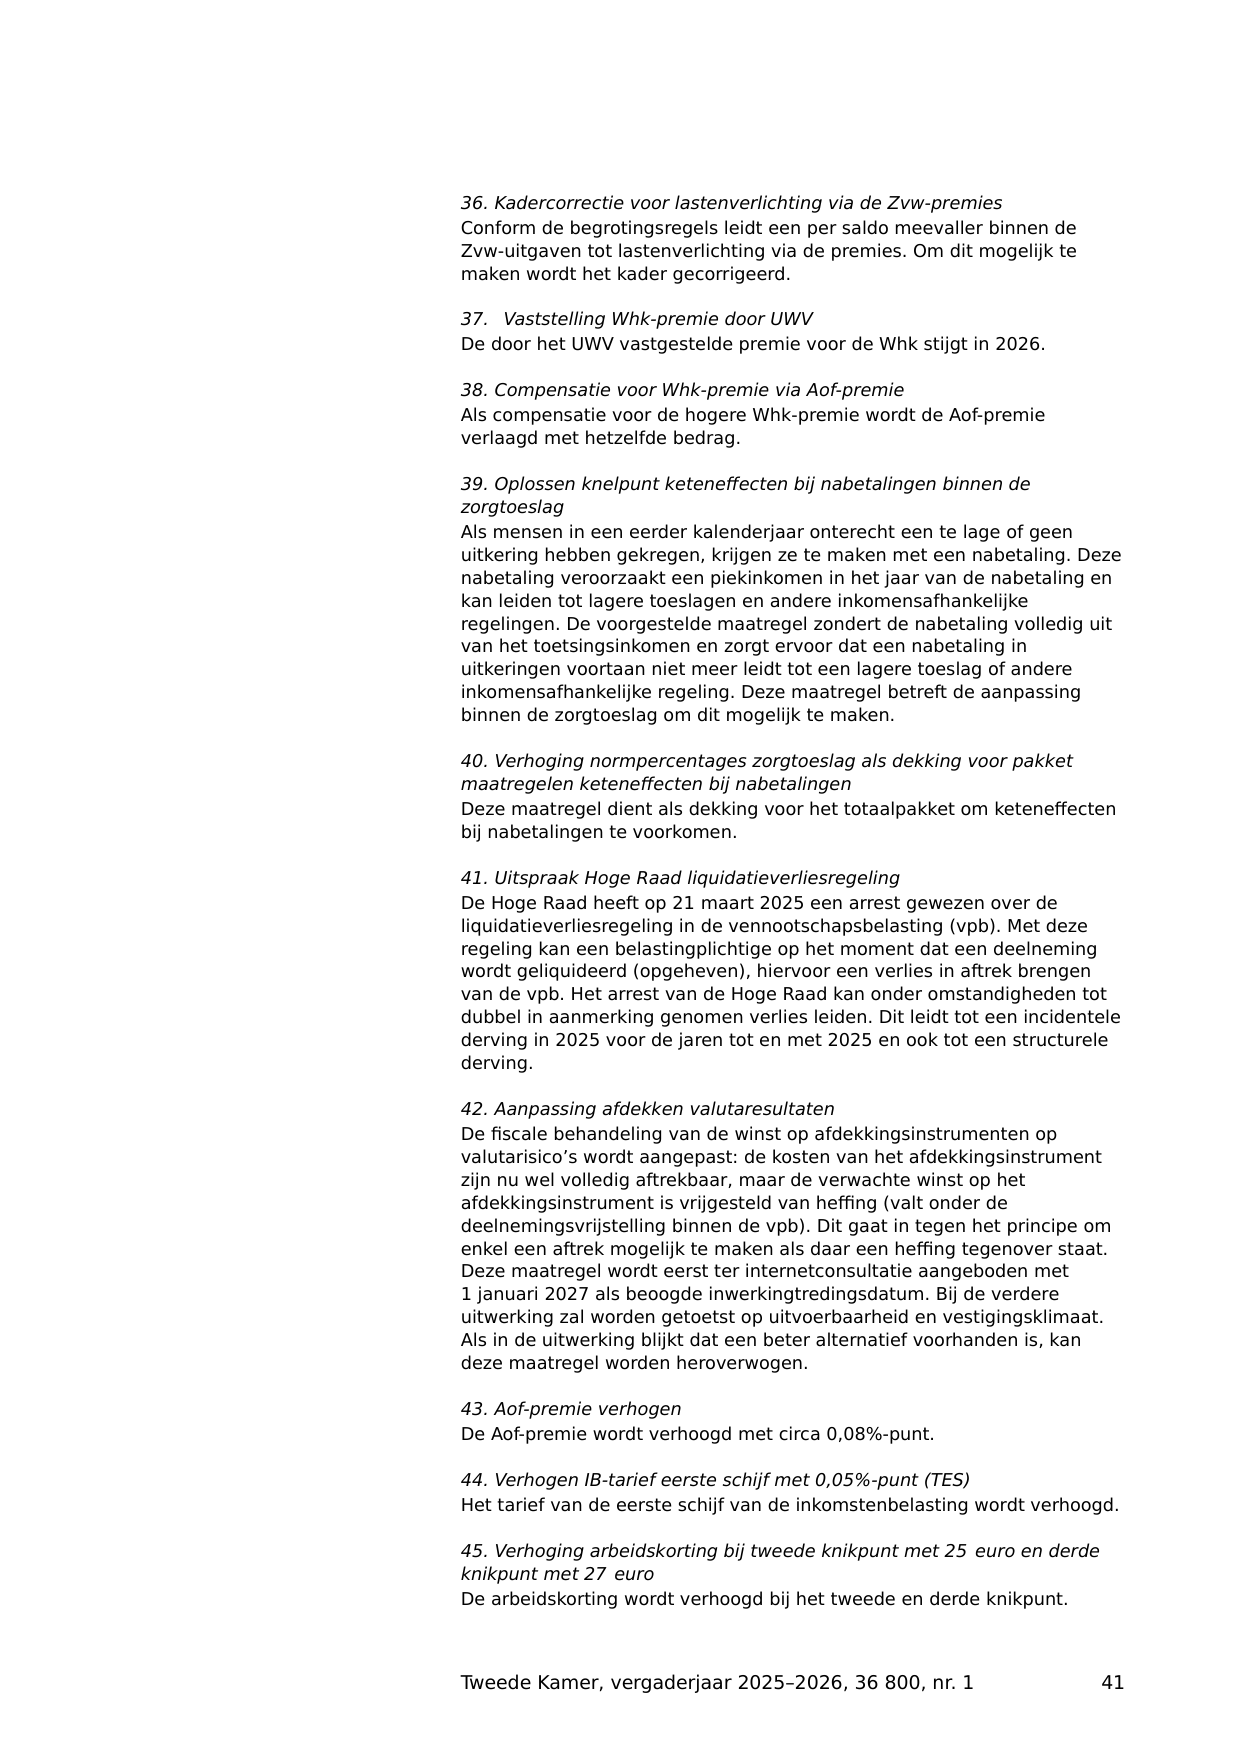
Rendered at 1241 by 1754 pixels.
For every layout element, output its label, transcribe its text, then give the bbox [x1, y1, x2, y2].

text 37. Vaststelling Whk-premie door UWV [461, 307, 1125, 330]
text 40. Verhoging normpercentages zorgtoeslag als dekking voor pakket maatregelen keteneffecten bij nabetalingen [461, 749, 1125, 795]
text 43. Aof-premie verhogen [461, 1397, 1125, 1420]
text 39. Oplossen knelpunt keteneffecten bij nabetalingen binnen de zorgtoeslag [461, 472, 1125, 518]
text De Hoge Raad heeft op 21 maart 2025 een arrest gewezen over de liquidatieverliesregeling in de vennootschapsbelasting (vpb). Met deze regeling kan een belastingplichtige op het moment dat een deelneming wordt geliquideerd (opgeheven), hiervoor een verlies in aftrek brengen van de vpb. Het arrest van de Hoge Raad kan onder omstandigheden tot dubbel in aanmerking genomen verlies leiden. Dit leidt tot een incidentele derving in 2025 voor de jaren tot en met 2025 en ook tot een structurele derving. [461, 891, 1125, 1074]
text 45. Verhoging arbeidskorting bij tweede knikpunt met 25 euro en derde knikpunt met 27 euro [461, 1539, 1125, 1584]
text Als compensatie voor de hogere Whk-premie wordt de Aof-premie verlaagd met hetzelfde bedrag. [461, 403, 1125, 449]
text Deze maatregel dient als dekking voor het totaalpakket om keteneffecten bij nabetalingen te voorkomen. [461, 797, 1125, 843]
text 41. Uitspraak Hoge Raad liquidatieverliesregeling [461, 866, 1125, 889]
text 38. Compensatie voor Whk-premie via Aof-premie [461, 378, 1125, 401]
text 44. Verhogen IB-tarief eerste schijf met 0,05%-punt (TES) [461, 1468, 1125, 1491]
text 36. Kadercorrectie voor lastenverlichting via de Zvw-premies [461, 191, 1125, 214]
text De arbeidskorting wordt verhoogd bij het tweede en derde knikpunt. [461, 1587, 1125, 1609]
text Als mensen in een eerder kalenderjaar onterecht een te lage of geen uitkering hebben gekregen, krijgen ze te maken met een nabetaling. Deze nabetaling veroorzaakt een piekinkomen in het jaar van de nabetaling en kan leiden tot lagere toeslagen en andere inkomensafhankelijke regelingen. De voorgestelde maatregel zondert de nabetaling volledig uit van het toetsingsinkomen en zorgt ervoor dat een nabetaling in uitkeringen voortaan niet meer leidt tot een lagere toeslag of andere inkomensafhankelijke regeling. Deze maatregel betreft de aanpassing binnen de zorgtoeslag om dit mogelijk te maken. [461, 520, 1125, 726]
text 42. Aanpassing afdekken valutaresultaten [461, 1097, 1125, 1120]
text Conform de begrotingsregels leidt een per saldo meevaller binnen de Zvw-uitgaven tot lastenverlichting via de premies. Om dit mogelijk te maken wordt het kader gecorrigeerd. [461, 216, 1125, 284]
text Het tarief van de eerste schijf van de inkomstenbelasting wordt verhoogd. [461, 1493, 1125, 1516]
text De fiscale behandeling van de winst op afdekkingsinstrumenten op valutarisico’s wordt aangepast: de kosten van het afdekkingsinstrument zijn nu wel volledig aftrekbaar, maar de verwachte winst op het afdekkingsinstrument is vrijgesteld van heffing (valt onder de deelnemingsvrijstelling binnen de vpb). Dit gaat in tegen het principe om enkel een aftrek mogelijk te maken als daar een heffing tegenover staat. Deze maatregel wordt eerst ter internetconsultatie aangeboden met 1 januari 2027 als beoogde inwerkingtredingsdatum. Bij de verdere uitwerking zal worden getoetst op uitvoerbaarheid en vestigingsklimaat. Als in de uitwerking blijkt dat een beter alternatief voorhanden is, kan deze maatregel worden heroverwogen. [461, 1122, 1125, 1374]
text De Aof-premie wordt verhoogd met circa 0,08%-punt. [461, 1422, 1125, 1445]
text De door het UWV vastgestelde premie voor de Whk stijgt in 2026. [461, 332, 1125, 355]
